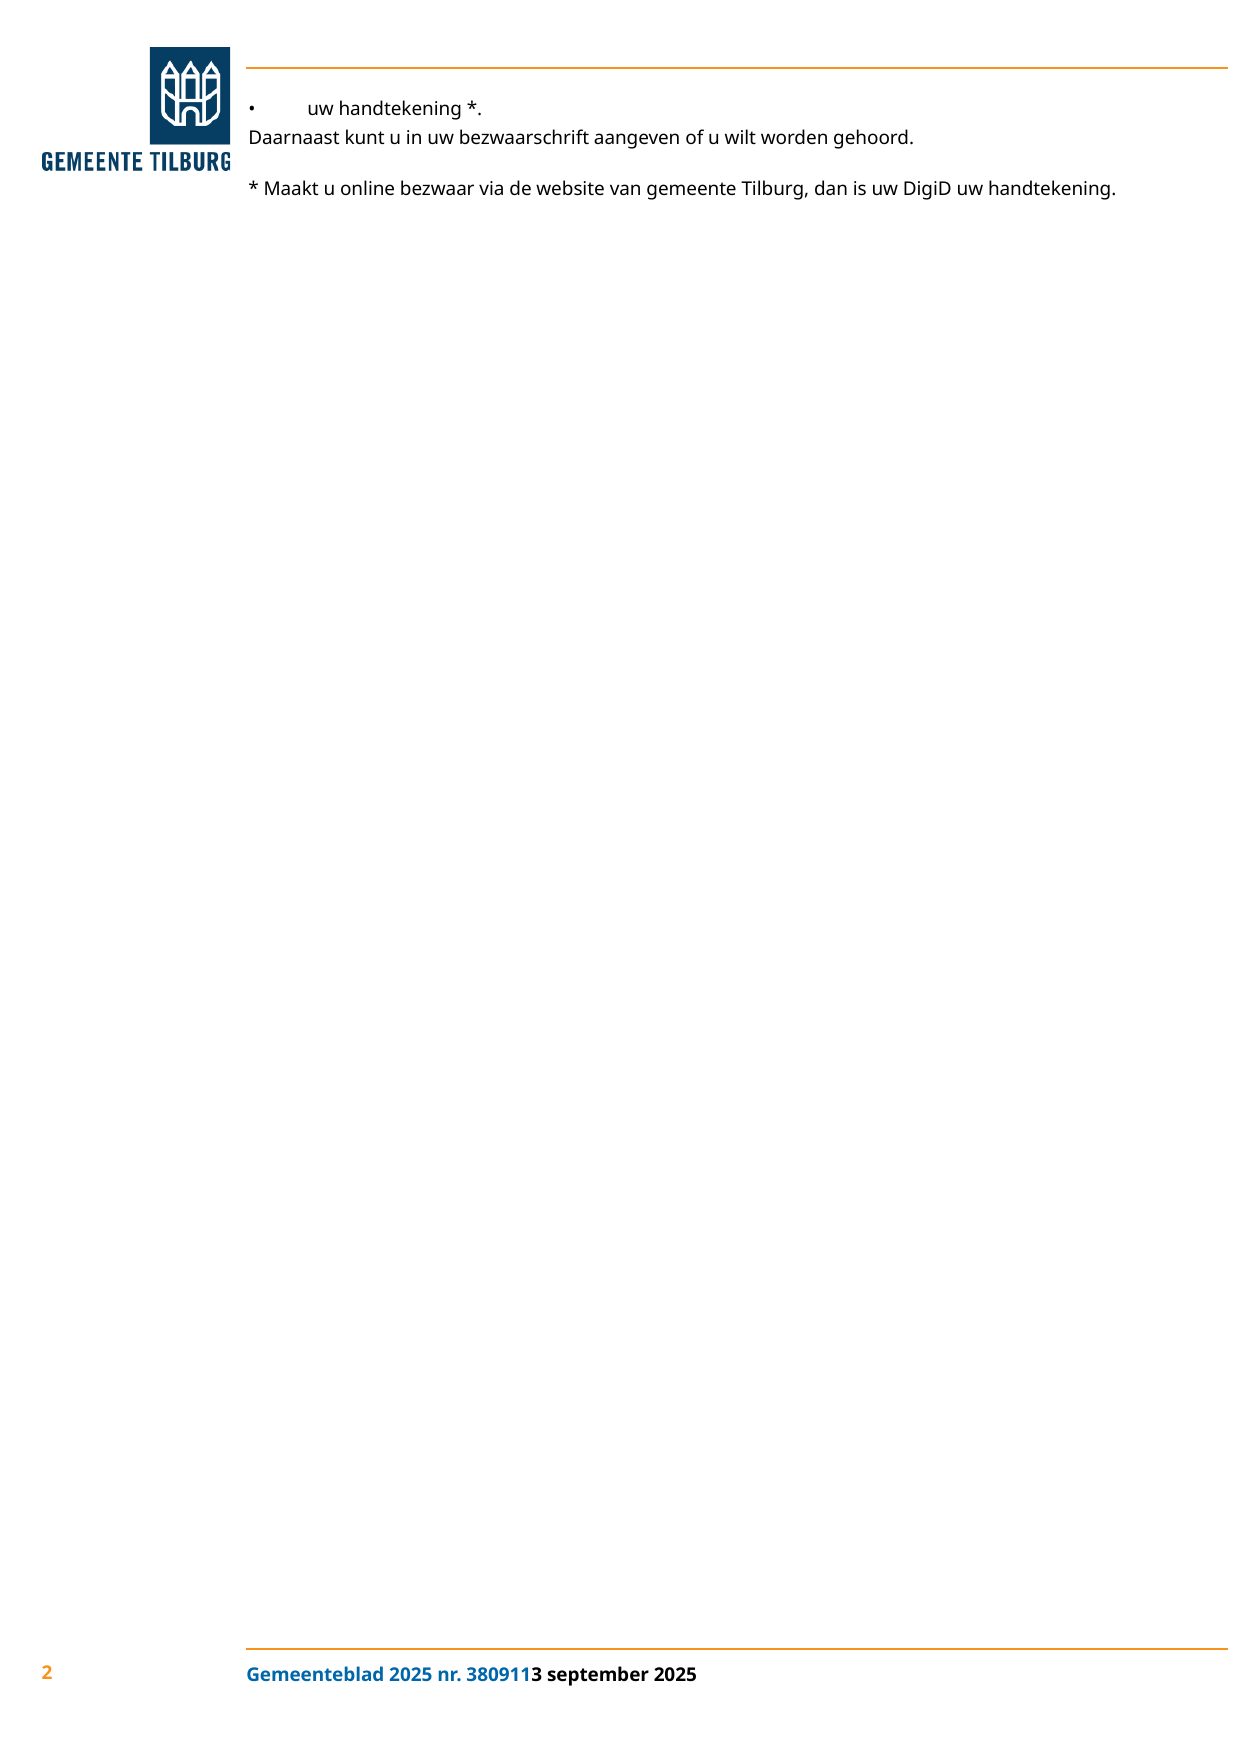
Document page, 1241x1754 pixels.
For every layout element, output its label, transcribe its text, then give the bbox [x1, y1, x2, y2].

list uw handtekening *. [248, 95, 1152, 121]
text Daarnaast kunt u in uw bezwaarschrift aangeven of u wilt worden gehoord. [248, 124, 1152, 150]
picture [41, 47, 231, 172]
text * Maakt u online bezwaar via de website van gemeente Tilburg, dan is uw DigiD uw handtekening. [248, 175, 1152, 201]
